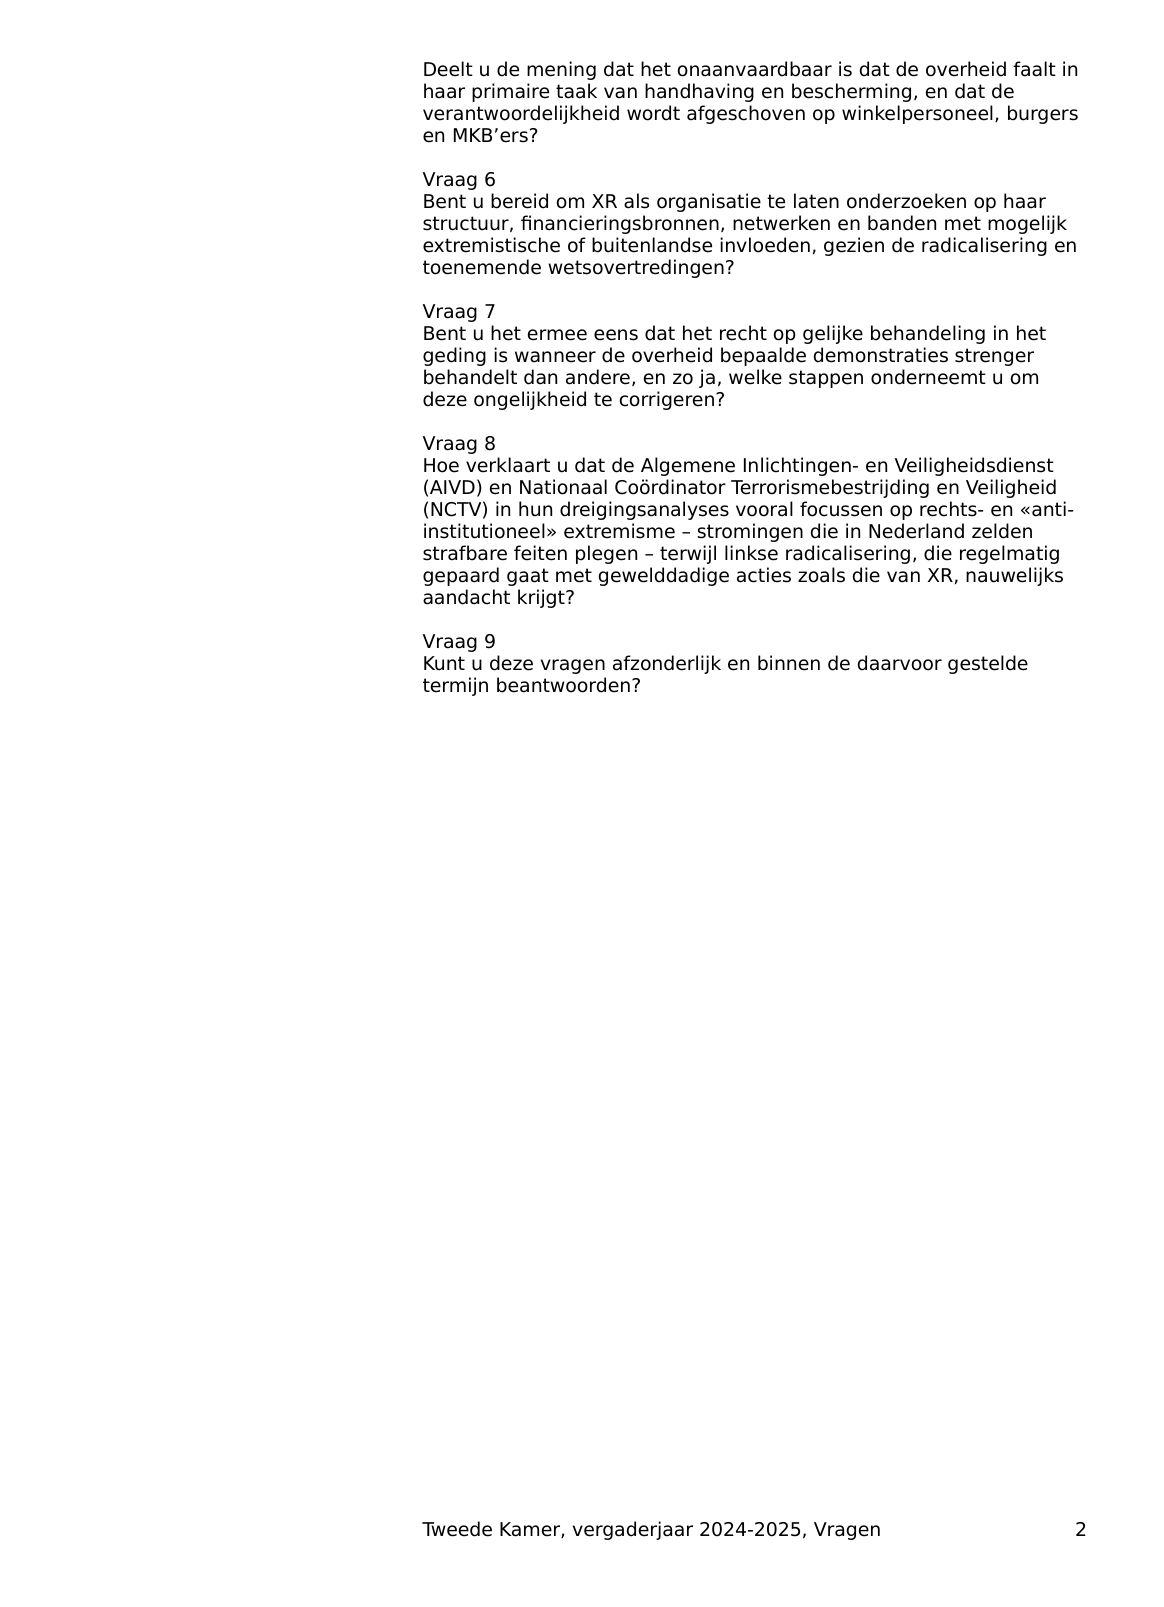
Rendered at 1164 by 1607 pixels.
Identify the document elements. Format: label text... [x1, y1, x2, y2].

text Bent u het ermee eens dat het recht op gelijke behandeling in het geding is wanneer de overheid bepaalde demonstraties strenger behandelt dan andere, en zo ja, welke stappen onderneemt u om deze ongelijkheid te corrigeren? [422, 323, 1087, 411]
text Vraag 8 [422, 433, 1087, 455]
text Vraag 6 [422, 169, 1087, 191]
text Vraag 9 [422, 631, 1087, 653]
text Hoe verklaart u dat de Algemene Inlichtingen- en Veiligheidsdienst (AIVD) en Nationaal Coördinator Terrorismebestrijding en Veiligheid (NCTV) in hun dreigingsanalyses vooral focussen op rechts- en «anti-institutioneel» extremisme – stromingen die in Nederland zelden strafbare feiten plegen – terwijl linkse radicalisering, die regelmatig gepaard gaat met gewelddadige acties zoals die van XR, nauwelijks aandacht krijgt? [422, 455, 1087, 609]
text Vraag 7 [422, 301, 1087, 323]
text Deelt u de mening dat het onaanvaardbaar is dat de overheid faalt in haar primaire taak van handhaving en bescherming, en dat de verantwoordelijkheid wordt afgeschoven op winkelpersoneel, burgers en MKB’ers? [422, 59, 1087, 147]
text Bent u bereid om XR als organisatie te laten onderzoeken op haar structuur, financieringsbronnen, netwerken en banden met mogelijk extremistische of buitenlandse invloeden, gezien de radicalisering en toenemende wetsovertredingen? [422, 191, 1087, 279]
text Kunt u deze vragen afzonderlijk en binnen de daarvoor gestelde termijn beantwoorden? [422, 653, 1087, 697]
